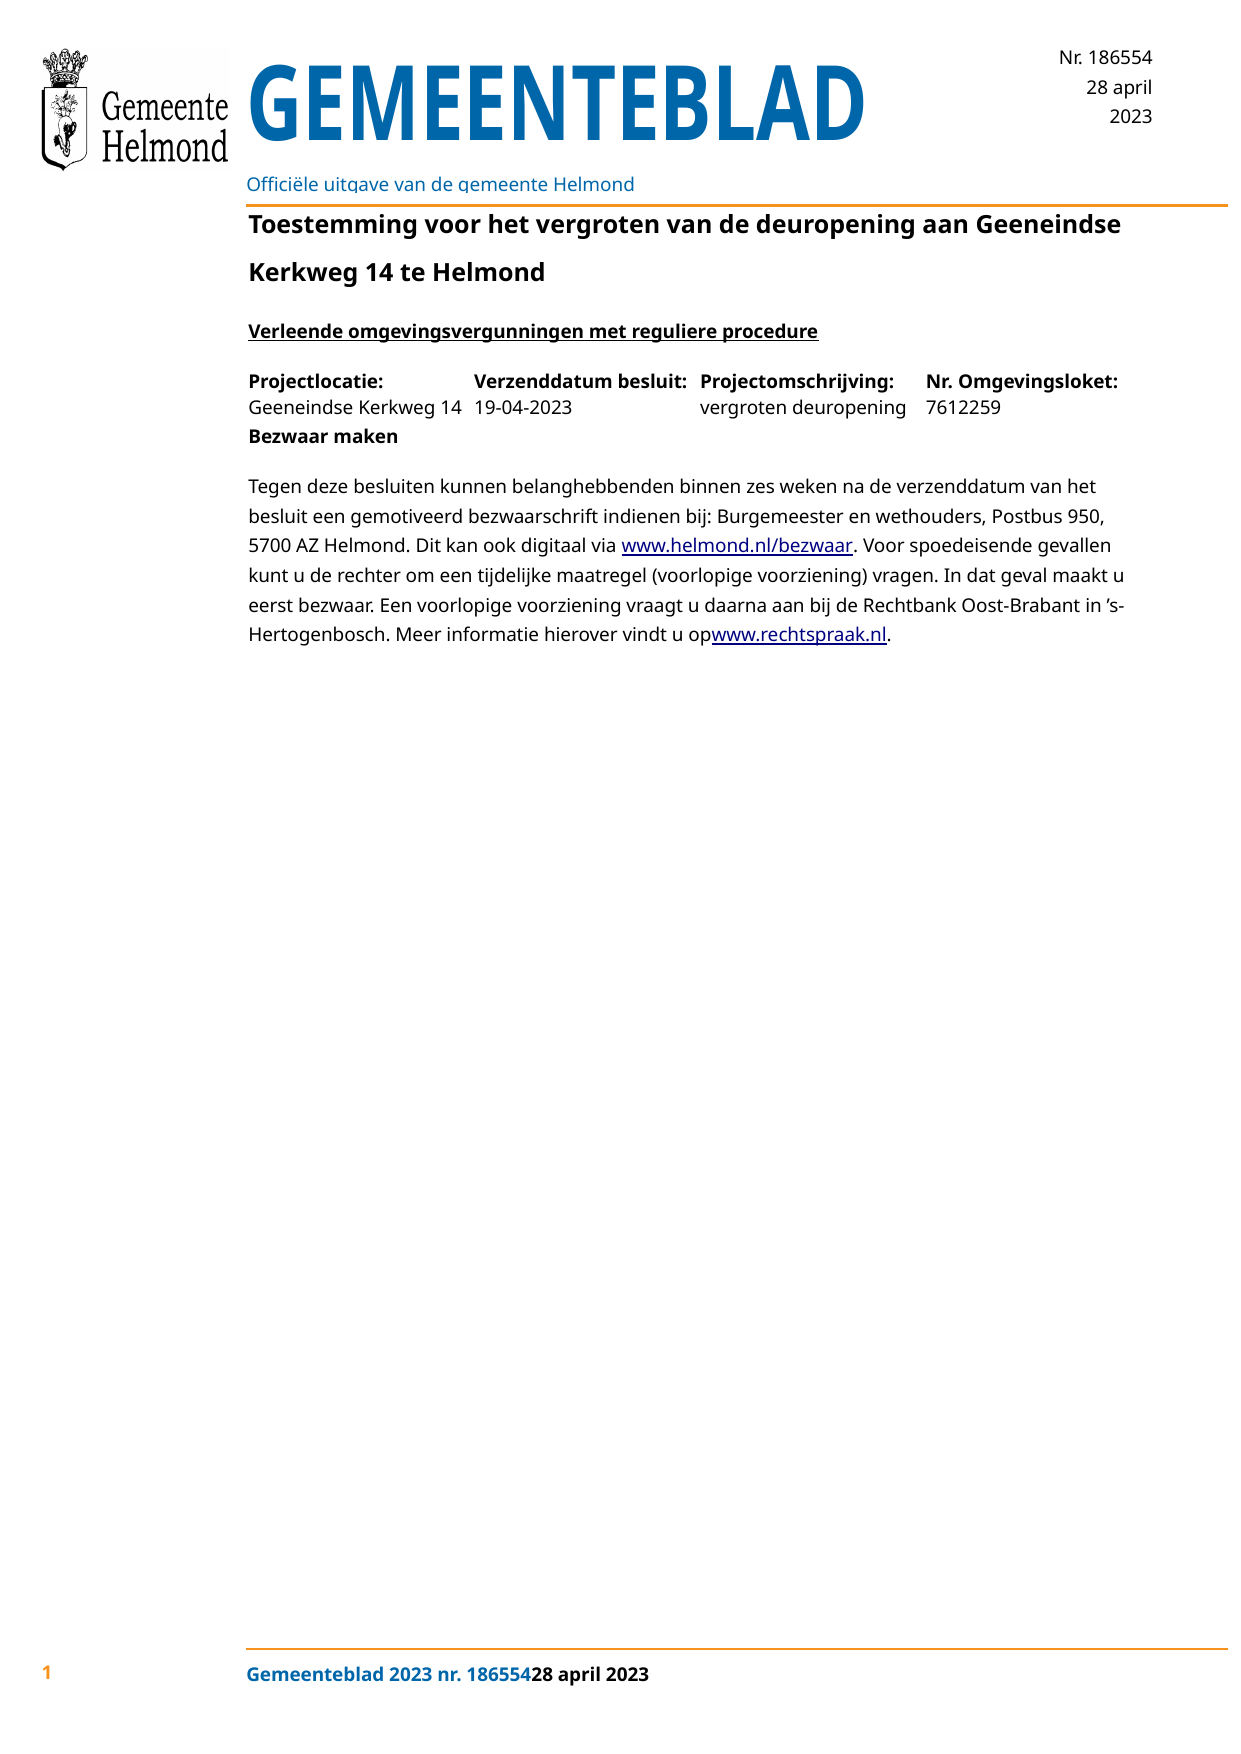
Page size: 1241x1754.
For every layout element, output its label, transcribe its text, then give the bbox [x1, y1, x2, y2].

table_cell 19-04-2023 [474, 394, 700, 420]
table_header Projectomschrijving: [700, 369, 926, 394]
table_header Nr. Omgevingsloket: [926, 369, 1152, 394]
text Toestemming voor het vergroten van de deuropening aan Geeneindse Kerkweg 14 te Helmond [248, 207, 1152, 288]
text Tegen deze besluiten kunnen belanghebbenden binnen zes weken na de verzenddatum van het besluit een gemotiveerd bezwaarschrift indienen bij: Burgemeester en wethouders, Postbus 950, 5700 AZ Helmond. Dit kan ook digitaal via www.helmond.nl/bezwaar. Voor spoedeisende gevallen kunt u de rechter om een tijdelijke maatregel (voorlopige voorziening) vragen. In dat geval maakt u eerst bezwaar. Een voorlopige voorziening vraagt u daarna aan bij de Rechtbank Oost-Brabant in ’s-Hertogenbosch. Meer informatie hierover vindt u opwww.rechtspraak.nl. [248, 473, 1152, 647]
table_cell 7612259 [926, 394, 1152, 420]
picture [41, 47, 231, 172]
text Bezwaar maken [248, 423, 1152, 449]
table_cell vergroten deuropening [700, 394, 926, 420]
table_cell Geeneindse Kerkweg 14 [248, 394, 474, 420]
table_header Projectlocatie: [248, 369, 474, 394]
table_header Verzenddatum besluit: [474, 369, 700, 394]
text Verleende omgevingsvergunningen met reguliere procedure [248, 318, 1152, 344]
